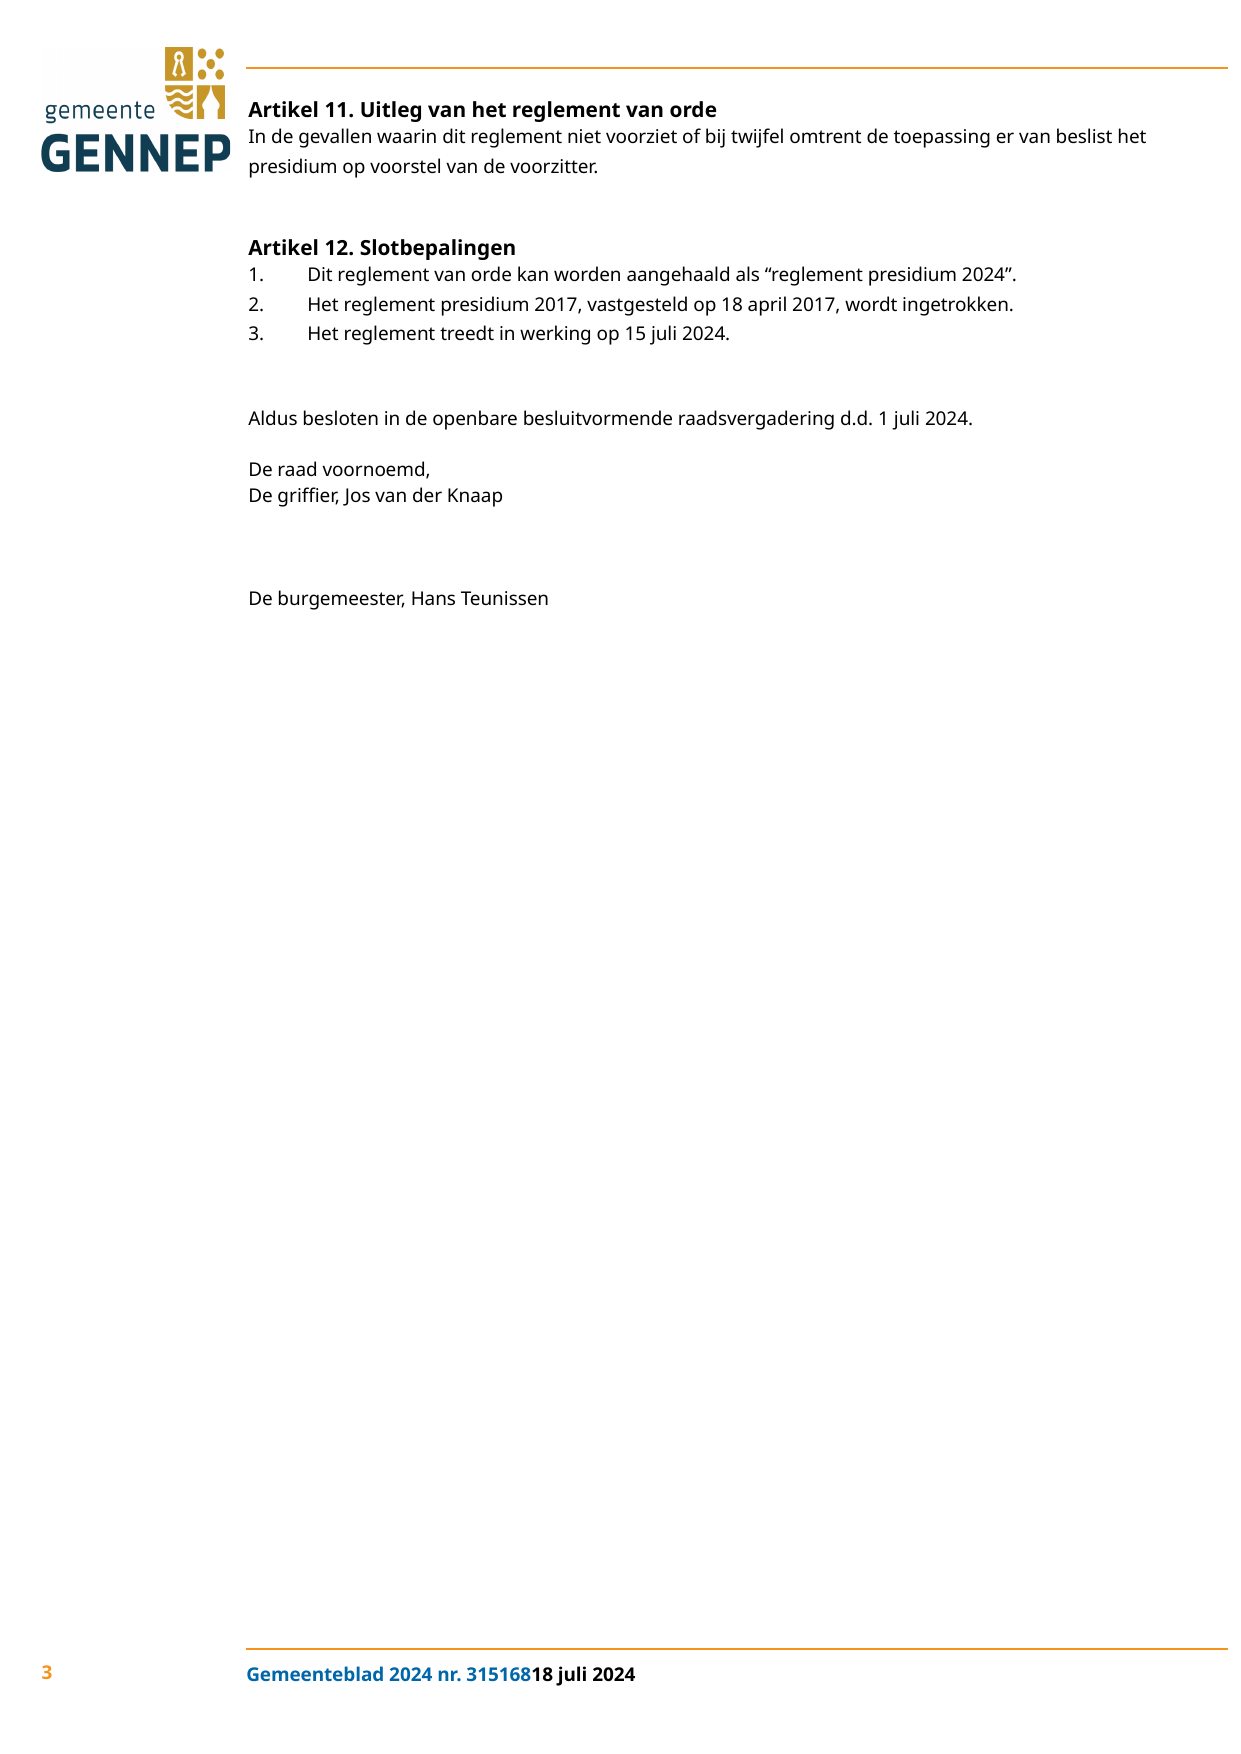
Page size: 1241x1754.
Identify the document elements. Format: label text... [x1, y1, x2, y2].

table_header [248, 350, 700, 376]
list Het reglement treedt in werking op 15 juli 2024. [248, 320, 1152, 346]
table_header [700, 350, 1152, 376]
text In de gevallen waarin dit reglement niet voorziet of bij twijfel omtrent de toepassing er van beslist het presidium op voorstel van de voorzitter. [248, 123, 1152, 178]
picture [41, 47, 231, 172]
text Aldus besloten in de openbare besluitvormende raadsvergadering d.d. 1 juli 2024. [248, 405, 1152, 431]
text Artikel 12. Slotbepalingen [248, 233, 1152, 261]
text De burgemeester, Hans Teunissen [248, 585, 1152, 611]
list Het reglement presidium 2017, vastgesteld op 18 april 2017, wordt ingetrokken. [248, 291, 1152, 317]
text De raad voornoemd, [248, 456, 1152, 482]
text De griffier, Jos van der Knaap [248, 482, 1152, 508]
list Dit reglement van orde kan worden aangehaald als “reglement presidium 2024”. [248, 261, 1152, 287]
text Artikel 11. Uitleg van het reglement van orde [248, 95, 1152, 123]
